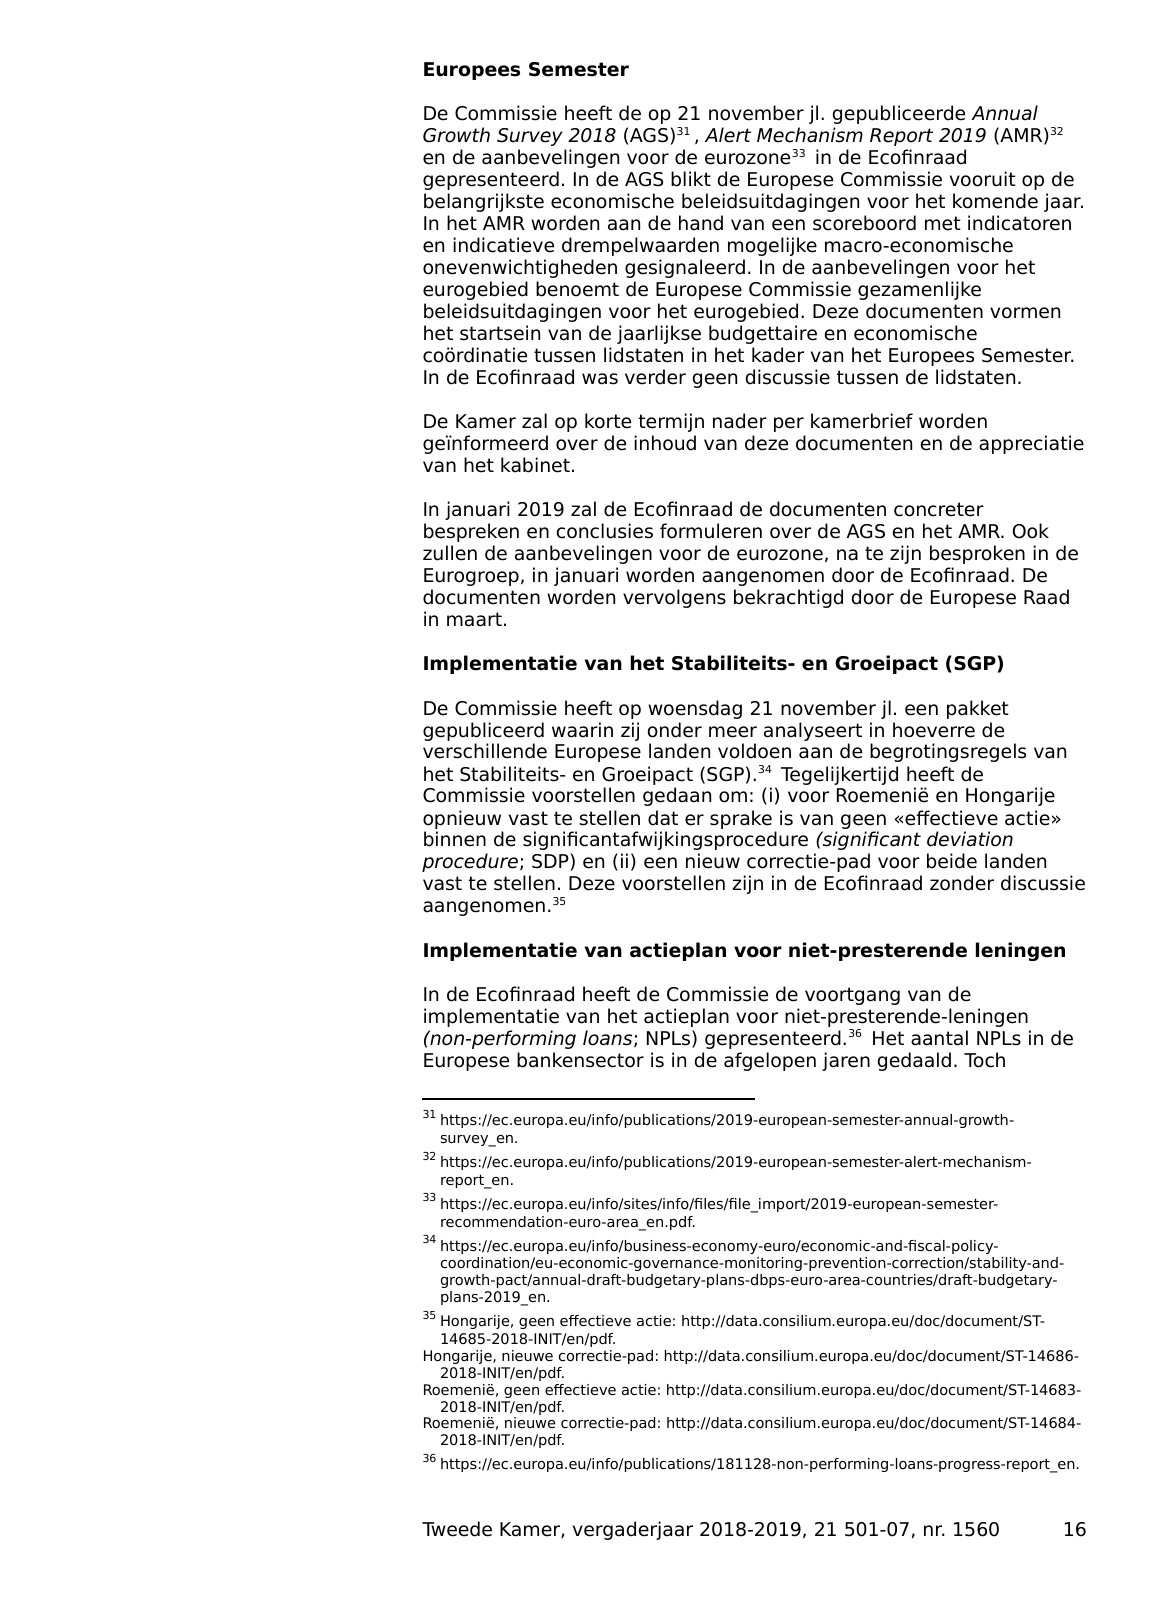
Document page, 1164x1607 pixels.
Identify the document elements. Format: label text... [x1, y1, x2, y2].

text https://ec.europa.eu/info/publications/2019-european-semester-annual-growth-survey_en. [422, 1108, 1087, 1147]
text De Commissie heeft de op 21 november jl. gepubliceerde Annual Growth Survey 2018 (AGS), Alert Mechanism Report 2019 (AMR) en de aanbevelingen voor de eurozone in de Ecofinraad gepresenteerd. In de AGS blikt de Europese Commissie vooruit op de belangrijkste economische beleidsuitdagingen voor het komende jaar. In het AMR worden aan de hand van een scoreboord met indicatoren en indicatieve drempelwaarden mogelijke macro-economische onevenwichtigheden gesignaleerd. In de aanbevelingen voor het eurogebied benoemt de Europese Commissie gezamenlijke beleidsuitdagingen voor het eurogebied. Deze documenten vormen het startsein van de jaarlijkse budgettaire en economische coördinatie tussen lidstaten in het kader van het Europees Semester. In de Ecofinraad was verder geen discussie tussen de lidstaten. [422, 103, 1087, 389]
text In januari 2019 zal de Ecofinraad de documenten concreter bespreken en conclusies formuleren over de AGS en het AMR. Ook zullen de aanbevelingen voor de eurozone, na te zijn besproken in de Eurogroep, in januari worden aangenomen door de Ecofinraad. De documenten worden vervolgens bekrachtigd door de Europese Raad in maart. [422, 499, 1087, 631]
text Roemenië, nieuwe correctie-pad: http://data.consilium.europa.eu/doc/document/ST-14684-2018-INIT/en/pdf. [422, 1416, 1087, 1449]
text In de Ecofinraad heeft de Commissie de voortgang van de implementatie van het actieplan voor niet-presterende-leningen (non-performing loans; NPLs) gepresenteerd. Het aantal NPLs in de Europese bankensector is in de afgelopen jaren gedaald. Toch [422, 984, 1087, 1072]
text De Kamer zal op korte termijn nader per kamerbrief worden geïnformeerd over de inhoud van deze documenten en de appreciatie van het kabinet. [422, 411, 1087, 477]
text https://ec.europa.eu/info/publications/2019-european-semester-alert-mechanism-report_en. [422, 1150, 1087, 1189]
text De Commissie heeft op woensdag 21 november jl. een pakket gepubliceerd waarin zij onder meer analyseert in hoeverre de verschillende Europese landen voldoen aan de begrotingsregels van het Stabiliteits- en Groeipact (SGP). Tegelijkertijd heeft de Commissie voorstellen gedaan om: (i) voor Roemenië en Hongarije opnieuw vast te stellen dat er sprake is van geen «effectieve actie» binnen de significantafwijkingsprocedure (significant deviation procedure; SDP) en (ii) een nieuw correctie-pad voor beide landen vast te stellen. Deze voorstellen zijn in de Ecofinraad zonder discussie aangenomen. [422, 697, 1087, 917]
text Roemenië, geen effectieve actie: http://data.consilium.europa.eu/doc/document/ST-14683-2018-INIT/en/pdf. [422, 1382, 1087, 1416]
subtitle Implementatie van actieplan voor niet-presterende leningen [422, 939, 1087, 961]
subtitle Implementatie van het Stabiliteits- en Groeipact (SGP) [422, 653, 1087, 675]
text https://ec.europa.eu/info/publications/181128-non-performing-loans-progress-report_en. [422, 1452, 1087, 1474]
text Hongarije, nieuwe correctie-pad: http://data.consilium.europa.eu/doc/document/ST-14686-2018-INIT/en/pdf. [422, 1348, 1087, 1382]
text Hongarije, geen effectieve actie: http://data.consilium.europa.eu/doc/document/ST-14685-2018-INIT/en/pdf. [422, 1309, 1087, 1348]
subtitle Europees Semester [422, 59, 1087, 81]
text https://ec.europa.eu/info/business-economy-euro/economic-and-fiscal-policy-coordination/eu-economic-governance-monitoring-prevention-correction/stability-and-growth-pact/annual-draft-budgetary-plans-dbps-euro-area-countries/draft-budgetary-plans-2019_en. [422, 1233, 1087, 1306]
text https://ec.europa.eu/info/sites/info/files/file_import/2019-european-semester-recommendation-euro-area_en.pdf. [422, 1192, 1087, 1231]
